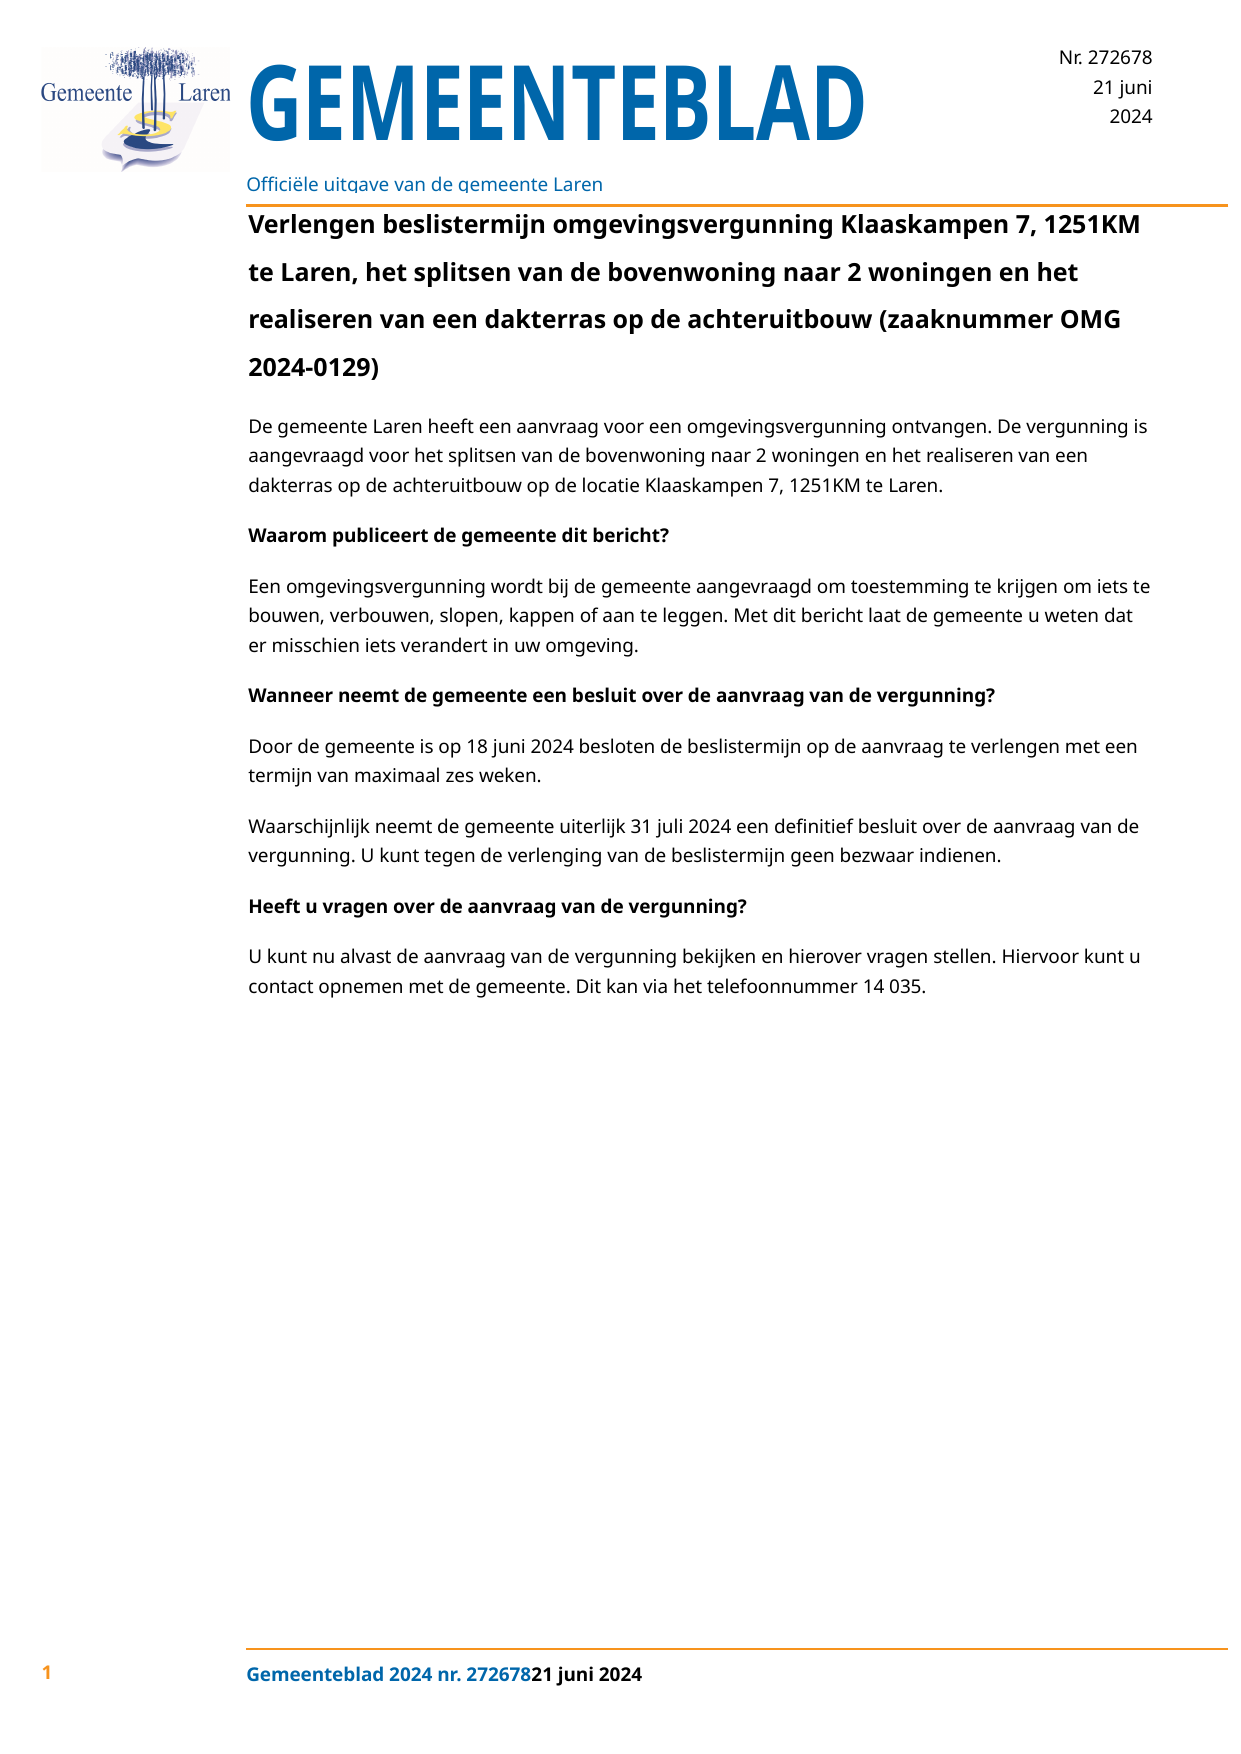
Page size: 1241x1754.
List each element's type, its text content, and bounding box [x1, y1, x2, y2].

text Door de gemeente is op 18 juni 2024 besloten de beslistermijn op de aanvraag te verlengen met een termijn van maximaal zes weken. [248, 733, 1152, 788]
text Heeft u vragen over de aanvraag van de vergunning? [248, 893, 1152, 919]
text Wanneer neemt de gemeente een besluit over de aanvraag van de vergunning? [248, 683, 1152, 708]
text Een omgevingsvergunning wordt bij de gemeente aangevraagd om toestemming te krijgen om iets te bouwen, verbouwen, slopen, kappen of aan te leggen. Met dit bericht laat de gemeente u weten dat er misschien iets verandert in uw omgeving. [248, 573, 1152, 658]
picture [41, 47, 231, 172]
text U kunt nu alvast de aanvraag van de vergunning bekijken en hierover vragen stellen. Hiervoor kunt u contact opnemen met de gemeente. Dit kan via het telefoonnummer 14 035. [248, 943, 1152, 999]
text Waarom publiceert de gemeente dit bericht? [248, 523, 1152, 548]
text De gemeente Laren heeft een aanvraag voor een omgevingsvergunning ontvangen. De vergunning is aangevraagd voor het splitsen van de bovenwoning naar 2 woningen en het realiseren van een dakterras op de achteruitbouw op de locatie Klaaskampen 7, 1251KM te Laren. [248, 413, 1152, 498]
text Waarschijnlijk neemt de gemeente uiterlijk 31 juli 2024 een definitief besluit over de aanvraag van de vergunning. U kunt tegen de verlenging van de beslistermijn geen bezwaar indienen. [248, 813, 1152, 868]
text Verlengen beslistermijn omgevingsvergunning Klaaskampen 7, 1251KM te Laren, het splitsen van de bovenwoning naar 2 woningen en het realiseren van een dakterras op de achteruitbouw (zaaknummer OMG 2024-0129) [248, 207, 1152, 384]
